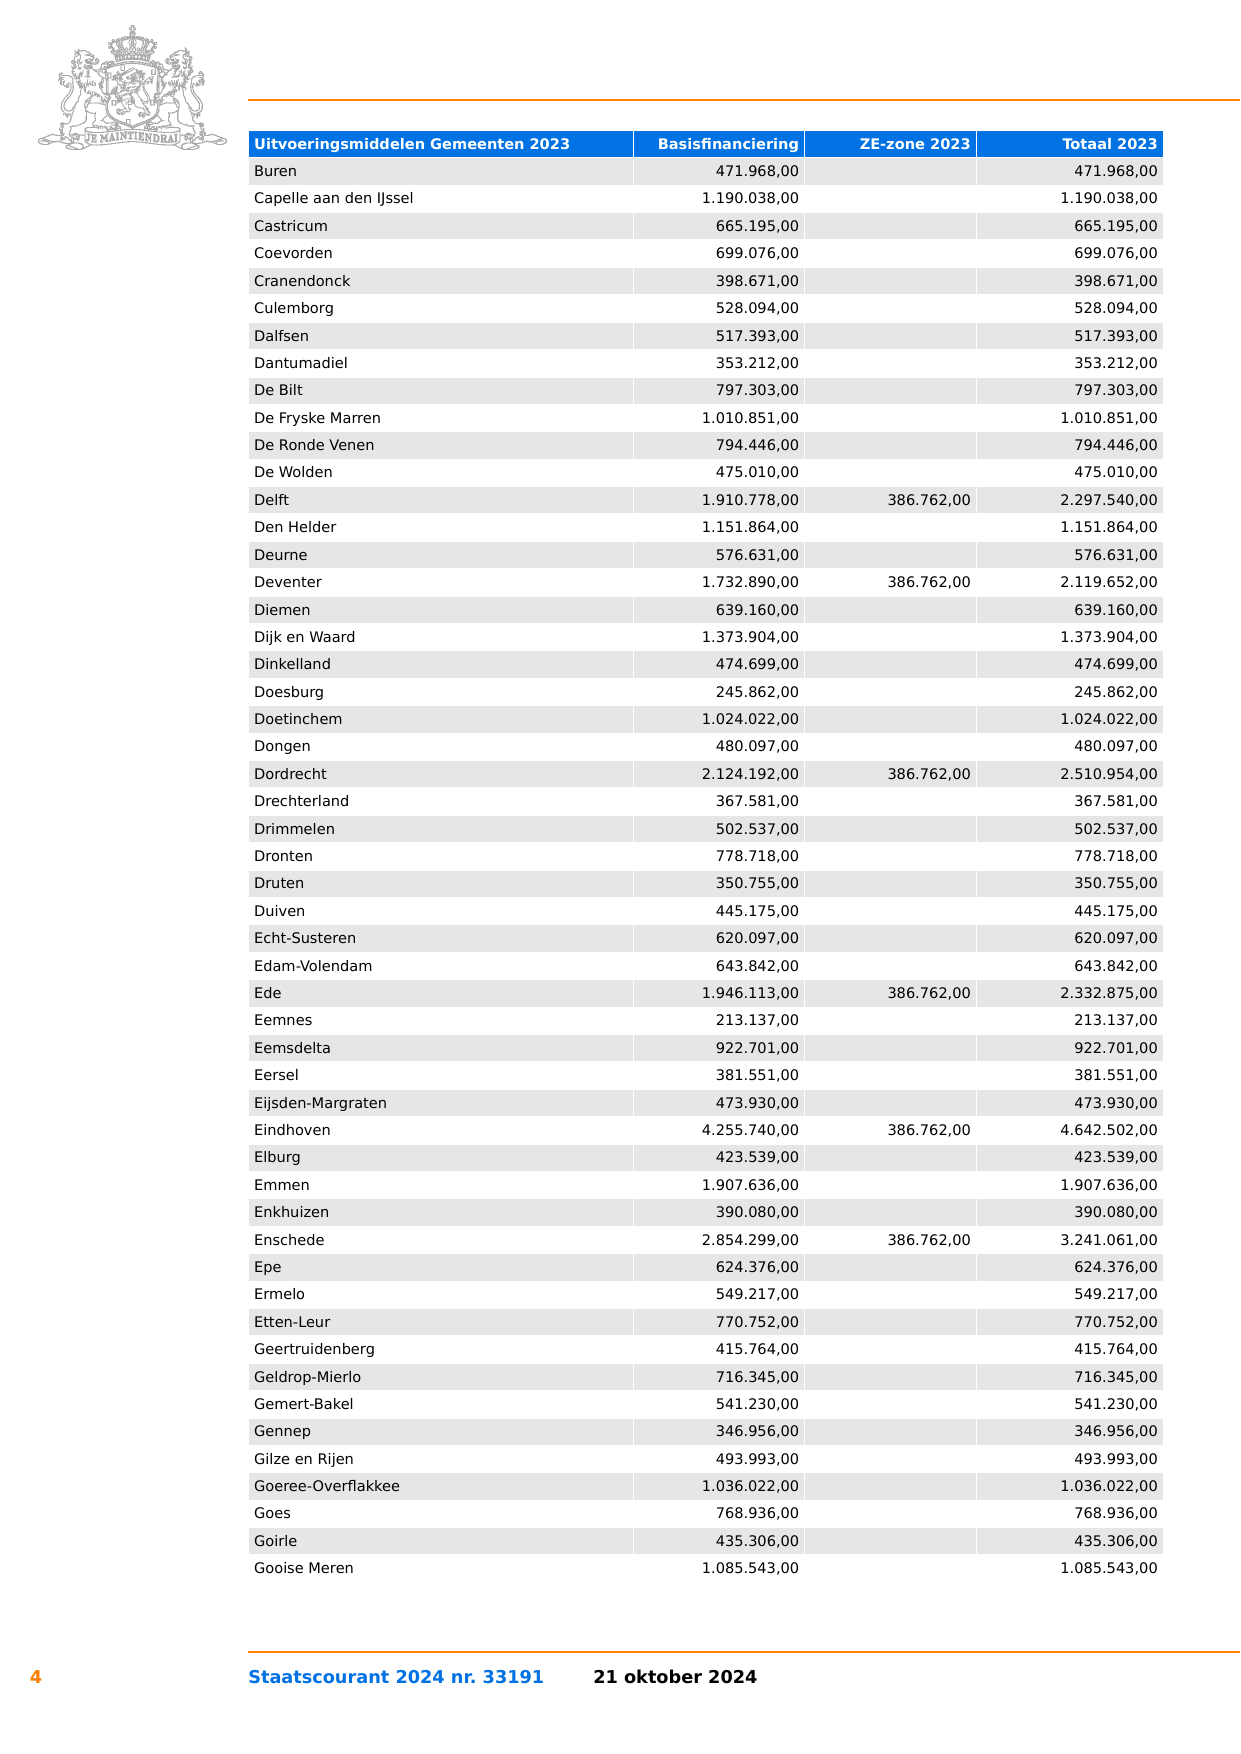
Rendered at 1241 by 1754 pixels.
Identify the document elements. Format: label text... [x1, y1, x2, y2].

table_cell 213.137,00 [634, 1008, 804, 1034]
table_cell [805, 597, 976, 623]
table_cell 367.581,00 [634, 789, 804, 815]
table_cell Etten-Leur [249, 1309, 633, 1335]
table_cell [805, 651, 976, 678]
table_cell Dongen [249, 734, 633, 760]
table_cell 643.842,00 [977, 953, 1163, 979]
table_cell [805, 1501, 976, 1527]
table_cell [805, 1282, 976, 1308]
table_cell 473.930,00 [634, 1090, 804, 1116]
table_cell 390.080,00 [977, 1199, 1163, 1226]
table_cell [805, 953, 976, 979]
table_cell Ermelo [249, 1282, 633, 1308]
table_cell 386.762,00 [805, 569, 976, 596]
table_cell 386.762,00 [805, 487, 976, 513]
table_cell 797.303,00 [634, 378, 804, 404]
table_cell [805, 1172, 976, 1198]
table_cell [805, 734, 976, 760]
table_cell [805, 898, 976, 924]
table_cell 423.539,00 [977, 1145, 1163, 1171]
table_cell 415.764,00 [634, 1336, 804, 1363]
table_cell [805, 624, 976, 650]
table_cell [805, 1528, 976, 1554]
table_cell 517.393,00 [634, 323, 804, 349]
table_cell Gemert-Bakel [249, 1391, 633, 1417]
table_cell 1.373.904,00 [634, 624, 804, 650]
table_cell 471.968,00 [634, 158, 804, 185]
table_cell 768.936,00 [977, 1501, 1163, 1527]
table_cell [805, 515, 976, 541]
table_cell 549.217,00 [977, 1282, 1163, 1308]
table_cell 474.699,00 [634, 651, 804, 678]
table_cell [805, 158, 976, 185]
table_cell 1.151.864,00 [977, 515, 1163, 541]
table_cell [805, 1473, 976, 1500]
table_cell [805, 706, 976, 733]
table_cell 1.907.636,00 [977, 1172, 1163, 1198]
table_cell Ede [249, 980, 633, 1007]
table_cell 493.993,00 [634, 1446, 804, 1472]
table_cell 2.510.954,00 [977, 761, 1163, 787]
table_cell 415.764,00 [977, 1336, 1163, 1363]
table_cell 386.762,00 [805, 1227, 976, 1253]
table_cell 480.097,00 [634, 734, 804, 760]
table_cell Emmen [249, 1172, 633, 1198]
table_cell Eemsdelta [249, 1035, 633, 1061]
table_cell Druten [249, 871, 633, 897]
table_cell [805, 542, 976, 568]
table_cell 1.010.851,00 [634, 405, 804, 431]
table_cell 445.175,00 [634, 898, 804, 924]
table_cell De Fryske Marren [249, 405, 633, 431]
table_cell 778.718,00 [977, 843, 1163, 869]
table_cell 353.212,00 [977, 350, 1163, 376]
table_cell 4.642.502,00 [977, 1117, 1163, 1143]
table_cell Dinkelland [249, 651, 633, 678]
table_cell [805, 1035, 976, 1061]
table_cell 435.306,00 [977, 1528, 1163, 1554]
table_cell 576.631,00 [634, 542, 804, 568]
table_cell Deventer [249, 569, 633, 596]
table_cell 381.551,00 [977, 1063, 1163, 1089]
table_cell 1.085.543,00 [977, 1556, 1163, 1582]
table_cell 699.076,00 [634, 241, 804, 267]
table_cell 2.297.540,00 [977, 487, 1163, 513]
table_cell 624.376,00 [634, 1254, 804, 1281]
table_cell 474.699,00 [977, 651, 1163, 678]
table_cell 1.907.636,00 [634, 1172, 804, 1198]
table_cell 1.910.778,00 [634, 487, 804, 513]
table_cell [805, 1336, 976, 1363]
table_cell 541.230,00 [634, 1391, 804, 1417]
table_cell Gennep [249, 1419, 633, 1445]
table_cell 541.230,00 [977, 1391, 1163, 1417]
table_cell 475.010,00 [977, 460, 1163, 486]
table_cell 398.671,00 [634, 268, 804, 294]
table_cell Eijsden-Margraten [249, 1090, 633, 1116]
table_cell De Ronde Venen [249, 432, 633, 459]
table_cell 381.551,00 [634, 1063, 804, 1089]
table_cell [805, 871, 976, 897]
table_header Totaal 2023 [977, 131, 1163, 157]
picture [38, 25, 227, 150]
table_cell [805, 1008, 976, 1034]
table_cell [805, 1446, 976, 1472]
table_cell 699.076,00 [977, 241, 1163, 267]
table_cell Eindhoven [249, 1117, 633, 1143]
table_cell 1.373.904,00 [977, 624, 1163, 650]
table_cell Duiven [249, 898, 633, 924]
table_cell Dijk en Waard [249, 624, 633, 650]
table_cell Doesburg [249, 679, 633, 705]
table_cell Dronten [249, 843, 633, 869]
table_cell 350.755,00 [634, 871, 804, 897]
table_cell Gilze en Rijen [249, 1446, 633, 1472]
table_cell 1.024.022,00 [977, 706, 1163, 733]
table_cell 2.119.652,00 [977, 569, 1163, 596]
table_cell 517.393,00 [977, 323, 1163, 349]
table_cell 346.956,00 [634, 1419, 804, 1445]
table_cell [805, 816, 976, 842]
table_cell Delft [249, 487, 633, 513]
table_cell 386.762,00 [805, 1117, 976, 1143]
table_cell De Bilt [249, 378, 633, 404]
table_cell 4.255.740,00 [634, 1117, 804, 1143]
table_cell Edam-Volendam [249, 953, 633, 979]
table_cell 350.755,00 [977, 871, 1163, 897]
table_cell 423.539,00 [634, 1145, 804, 1171]
table_cell Buren [249, 158, 633, 185]
table_cell [805, 1419, 976, 1445]
table_cell [805, 1364, 976, 1390]
table_cell Geldrop-Mierlo [249, 1364, 633, 1390]
table_cell 398.671,00 [977, 268, 1163, 294]
table_cell Capelle aan den IJssel [249, 186, 633, 212]
table_cell 353.212,00 [634, 350, 804, 376]
table_cell Eersel [249, 1063, 633, 1089]
table_header Uitvoeringsmiddelen Gemeenten 2023 [249, 131, 633, 157]
table_cell [805, 432, 976, 459]
table_cell [805, 789, 976, 815]
table_cell 1.732.890,00 [634, 569, 804, 596]
table_cell 794.446,00 [634, 432, 804, 459]
table_cell Castricum [249, 213, 633, 239]
table_cell [805, 295, 976, 322]
table_cell [805, 1556, 976, 1582]
table_cell 770.752,00 [977, 1309, 1163, 1335]
table_cell 2.124.192,00 [634, 761, 804, 787]
table_cell Cranendonck [249, 268, 633, 294]
table_cell [805, 1090, 976, 1116]
table_cell 922.701,00 [634, 1035, 804, 1061]
table_cell [805, 1391, 976, 1417]
table_cell 471.968,00 [977, 158, 1163, 185]
table_cell 549.217,00 [634, 1282, 804, 1308]
table_cell 2.332.875,00 [977, 980, 1163, 1007]
table_cell Goes [249, 1501, 633, 1527]
table_cell 245.862,00 [634, 679, 804, 705]
table_cell 435.306,00 [634, 1528, 804, 1554]
table_cell Diemen [249, 597, 633, 623]
table_cell 922.701,00 [977, 1035, 1163, 1061]
table_cell Goirle [249, 1528, 633, 1554]
table_cell [805, 186, 976, 212]
table_cell 643.842,00 [634, 953, 804, 979]
table_cell [805, 1145, 976, 1171]
table_cell 665.195,00 [634, 213, 804, 239]
table_cell 245.862,00 [977, 679, 1163, 705]
table_cell 665.195,00 [977, 213, 1163, 239]
table_cell [805, 213, 976, 239]
table_cell 770.752,00 [634, 1309, 804, 1335]
table_cell Gooise Meren [249, 1556, 633, 1582]
table_cell 480.097,00 [977, 734, 1163, 760]
table_cell 475.010,00 [634, 460, 804, 486]
table_cell 624.376,00 [977, 1254, 1163, 1281]
table_cell 620.097,00 [634, 925, 804, 952]
table_cell [805, 925, 976, 952]
table_cell [805, 679, 976, 705]
table_cell 473.930,00 [977, 1090, 1163, 1116]
table_cell 346.956,00 [977, 1419, 1163, 1445]
table_cell 620.097,00 [977, 925, 1163, 952]
table_cell Culemborg [249, 295, 633, 322]
table_cell De Wolden [249, 460, 633, 486]
table_cell [805, 843, 976, 869]
table_cell 528.094,00 [634, 295, 804, 322]
table_cell 493.993,00 [977, 1446, 1163, 1472]
table_cell Epe [249, 1254, 633, 1281]
table_cell 716.345,00 [977, 1364, 1163, 1390]
table_cell 445.175,00 [977, 898, 1163, 924]
table_cell Enkhuizen [249, 1199, 633, 1226]
table_cell Den Helder [249, 515, 633, 541]
table_cell 1.036.022,00 [634, 1473, 804, 1500]
table_cell 797.303,00 [977, 378, 1163, 404]
table_cell 213.137,00 [977, 1008, 1163, 1034]
table_cell 1.085.543,00 [634, 1556, 804, 1582]
table_cell 502.537,00 [977, 816, 1163, 842]
table_cell [805, 241, 976, 267]
table_cell 1.151.864,00 [634, 515, 804, 541]
table_cell [805, 1063, 976, 1089]
table_cell [805, 1309, 976, 1335]
table_cell 386.762,00 [805, 761, 976, 787]
table_cell Doetinchem [249, 706, 633, 733]
table_cell 639.160,00 [634, 597, 804, 623]
table_cell Drimmelen [249, 816, 633, 842]
table_cell 1.036.022,00 [977, 1473, 1163, 1500]
table_cell Dantumadiel [249, 350, 633, 376]
table_cell 390.080,00 [634, 1199, 804, 1226]
table_cell 1.946.113,00 [634, 980, 804, 1007]
table_cell [805, 405, 976, 431]
table_cell Coevorden [249, 241, 633, 267]
table_cell 639.160,00 [977, 597, 1163, 623]
table_cell Elburg [249, 1145, 633, 1171]
table_cell 528.094,00 [977, 295, 1163, 322]
table_cell 1.190.038,00 [977, 186, 1163, 212]
table_cell Deurne [249, 542, 633, 568]
table_cell [805, 323, 976, 349]
table_cell [805, 1199, 976, 1226]
table_cell Dalfsen [249, 323, 633, 349]
table_cell 3.241.061,00 [977, 1227, 1163, 1253]
table_cell 1.190.038,00 [634, 186, 804, 212]
table_cell 778.718,00 [634, 843, 804, 869]
table_cell 768.936,00 [634, 1501, 804, 1527]
table_cell 367.581,00 [977, 789, 1163, 815]
table_cell 794.446,00 [977, 432, 1163, 459]
table_cell Enschede [249, 1227, 633, 1253]
table_cell 2.854.299,00 [634, 1227, 804, 1253]
table_cell 386.762,00 [805, 980, 976, 1007]
table_cell Geertruidenberg [249, 1336, 633, 1363]
table_header Basisfinanciering [634, 131, 804, 157]
table_cell Echt-Susteren [249, 925, 633, 952]
table_cell 716.345,00 [634, 1364, 804, 1390]
table_cell 1.010.851,00 [977, 405, 1163, 431]
table_cell Eemnes [249, 1008, 633, 1034]
table_cell [805, 350, 976, 376]
table_cell [805, 460, 976, 486]
table_cell 576.631,00 [977, 542, 1163, 568]
table_cell Drechterland [249, 789, 633, 815]
table_cell Dordrecht [249, 761, 633, 787]
table_cell [805, 1254, 976, 1281]
table_cell [805, 268, 976, 294]
table_cell 1.024.022,00 [634, 706, 804, 733]
table_cell [805, 378, 976, 404]
table_cell 502.537,00 [634, 816, 804, 842]
table_cell Goeree-Overflakkee [249, 1473, 633, 1500]
table_header ZE-zone 2023 [805, 131, 976, 157]
